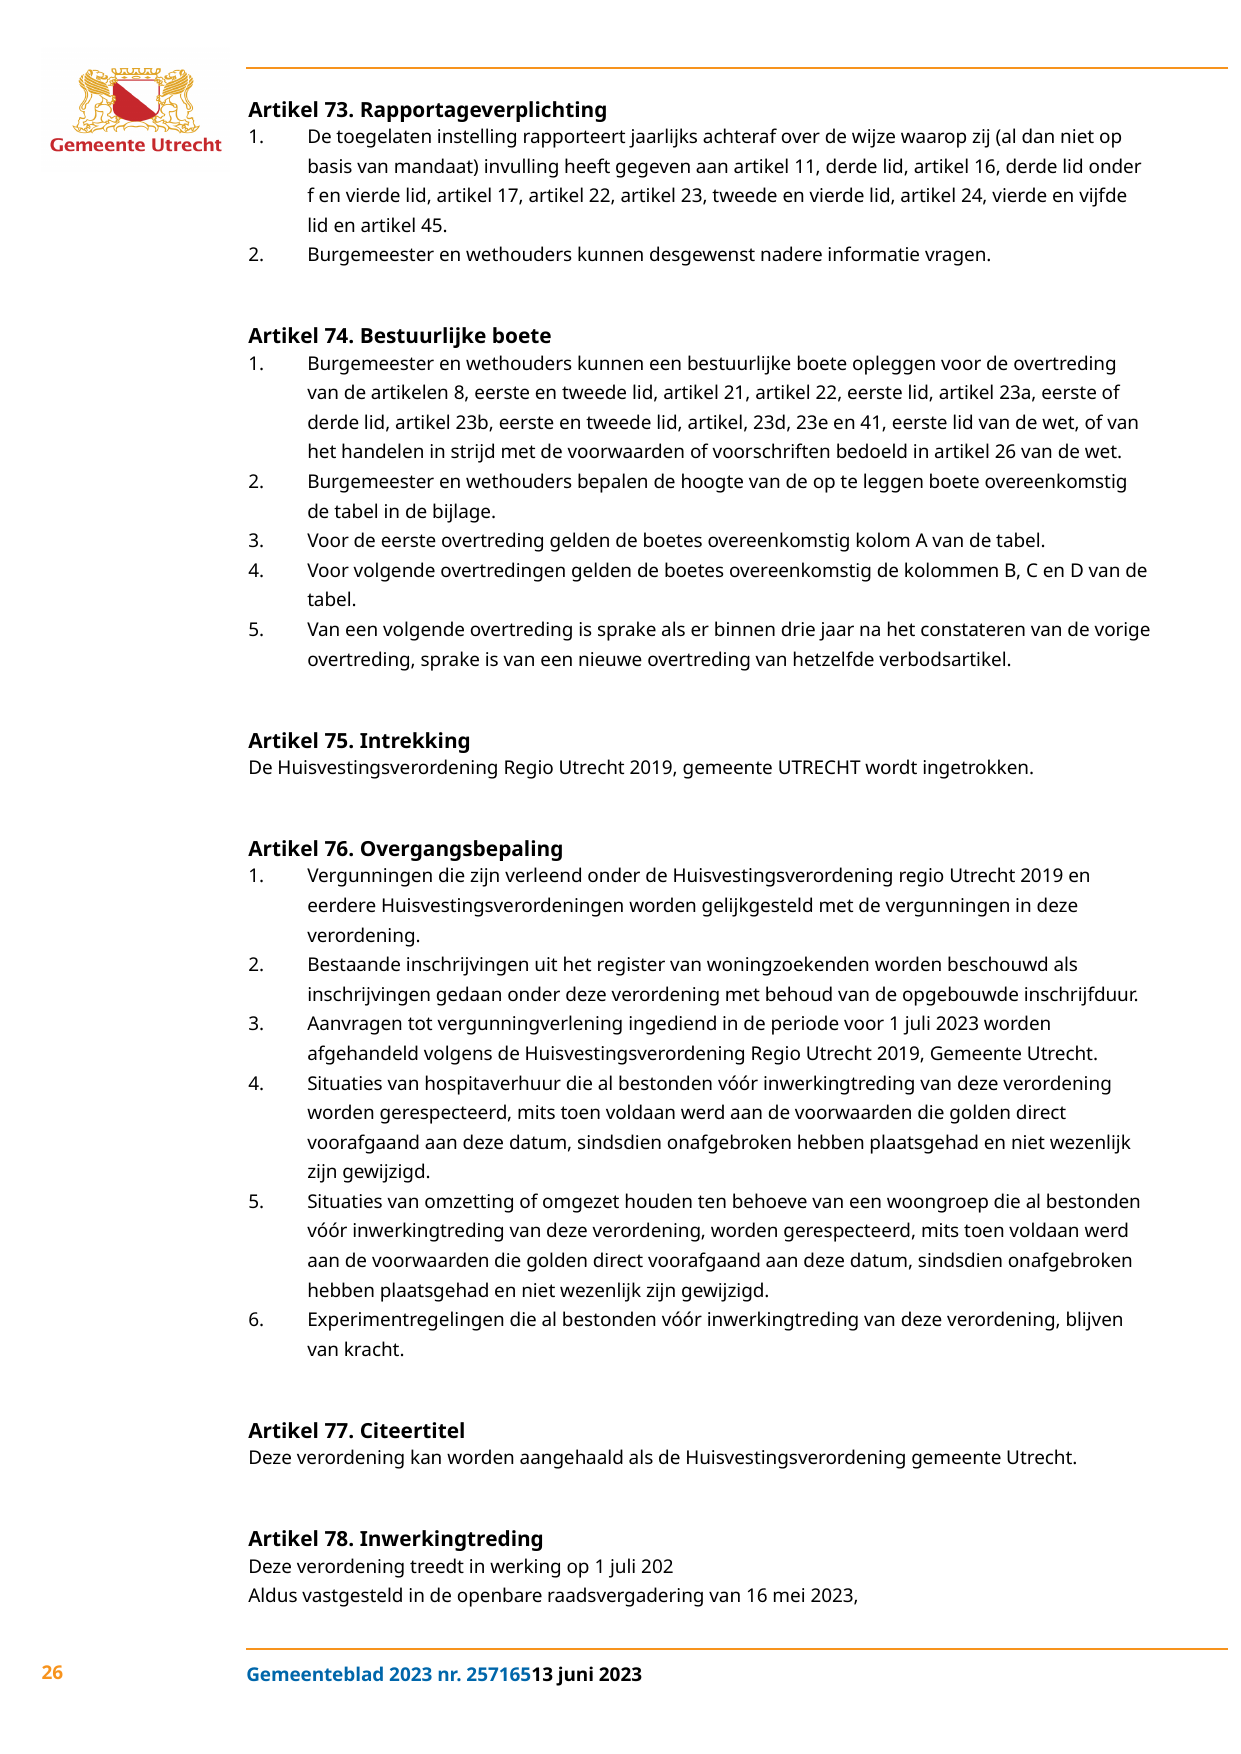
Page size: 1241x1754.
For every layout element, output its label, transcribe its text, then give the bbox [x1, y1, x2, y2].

text Artikel 76. Overgangsbepaling [248, 834, 1152, 863]
text Artikel 75. Intrekking [248, 726, 1152, 754]
text Deze verordening treedt in werking op 1 juli 202 [248, 1553, 1152, 1579]
text Artikel 73. Rapportageverplichting [248, 95, 1152, 123]
text Artikel 74. Bestuurlijke boete [248, 322, 1152, 350]
list De toegelaten instelling rapporteert jaarlijks achteraf over de wijze waarop zij (al dan niet op basis van mandaat) invulling heeft gegeven aan artikel 11, derde lid, artikel 16, derde lid onder f en vierde lid, artikel 17, artikel 22, artikel 23, tweede en vierde lid, artikel 24, vierde en vijfde lid en artikel 45. [248, 123, 1152, 238]
text Aldus vastgesteld in de openbare raadsvergadering van 16 mei 2023, [248, 1582, 1152, 1608]
list Burgemeester en wethouders kunnen desgewenst nadere informatie vragen. [248, 242, 1152, 267]
list Voor volgende overtredingen gelden de boetes overeenkomstig de kolommen B, C en D van de tabel. [248, 557, 1152, 612]
text Artikel 77. Citeertitel [248, 1416, 1152, 1444]
list Vergunningen die zijn verleend onder de Huisvestingsverordening regio Utrecht 2019 en eerdere Huisvestingsverordeningen worden gelijkgesteld met de vergunningen in deze verordening. [248, 863, 1152, 948]
list Bestaande inschrijvingen uit het register van woningzoekenden worden beschouwd als inschrijvingen gedaan onder deze verordening met behoud van de opgebouwde inschrijfduur. [248, 951, 1152, 1007]
list Voor de eerste overtreding gelden de boetes overeenkomstig kolom A van de tabel. [248, 527, 1152, 553]
list Burgemeester en wethouders bepalen de hoogte van de op te leggen boete overeenkomstig de tabel in de bijlage. [248, 468, 1152, 524]
list Burgemeester en wethouders kunnen een bestuurlijke boete opleggen voor de overtreding van de artikelen 8, eerste en tweede lid, artikel 21, artikel 22, eerste lid, artikel 23a, eerste of derde lid, artikel 23b, eerste en tweede lid, artikel, 23d, 23e en 41, eerste lid van de wet, of van het handelen in strijd met de voorwaarden of voorschriften bedoeld in artikel 26 van de wet. [248, 350, 1152, 464]
text Artikel 78. Inwerkingtreding [248, 1524, 1152, 1553]
list Situaties van hospitaverhuur die al bestonden vóór inwerkingtreding van deze verordening worden gerespecteerd, mits toen voldaan werd aan de voorwaarden die golden direct voorafgaand aan deze datum, sindsdien onafgebroken hebben plaatsgehad en niet wezenlijk zijn gewijzigd. [248, 1070, 1152, 1184]
text De Huisvestingsverordening Regio Utrecht 2019, gemeente UTRECHT wordt ingetrokken. [248, 754, 1152, 780]
picture [41, 47, 231, 172]
list Van een volgende overtreding is sprake als er binnen drie jaar na het constateren van de vorige overtreding, sprake is van een nieuwe overtreding van hetzelfde verbodsartikel. [248, 616, 1152, 672]
list Situaties van omzetting of omgezet houden ten behoeve van een woongroep die al bestonden vóór inwerkingtreding van deze verordening, worden gerespecteerd, mits toen voldaan werd aan de voorwaarden die golden direct voorafgaand aan deze datum, sindsdien onafgebroken hebben plaatsgehad en niet wezenlijk zijn gewijzigd. [248, 1188, 1152, 1303]
list Experimentregelingen die al bestonden vóór inwerkingtreding van deze verordening, blijven van kracht. [248, 1306, 1152, 1362]
text Deze verordening kan worden aangehaald als de Huisvestingsverordening gemeente Utrecht. [248, 1444, 1152, 1470]
list Aanvragen tot vergunningverlening ingediend in de periode voor 1 juli 2023 worden afgehandeld volgens de Huisvestingsverordening Regio Utrecht 2019, Gemeente Utrecht. [248, 1011, 1152, 1066]
